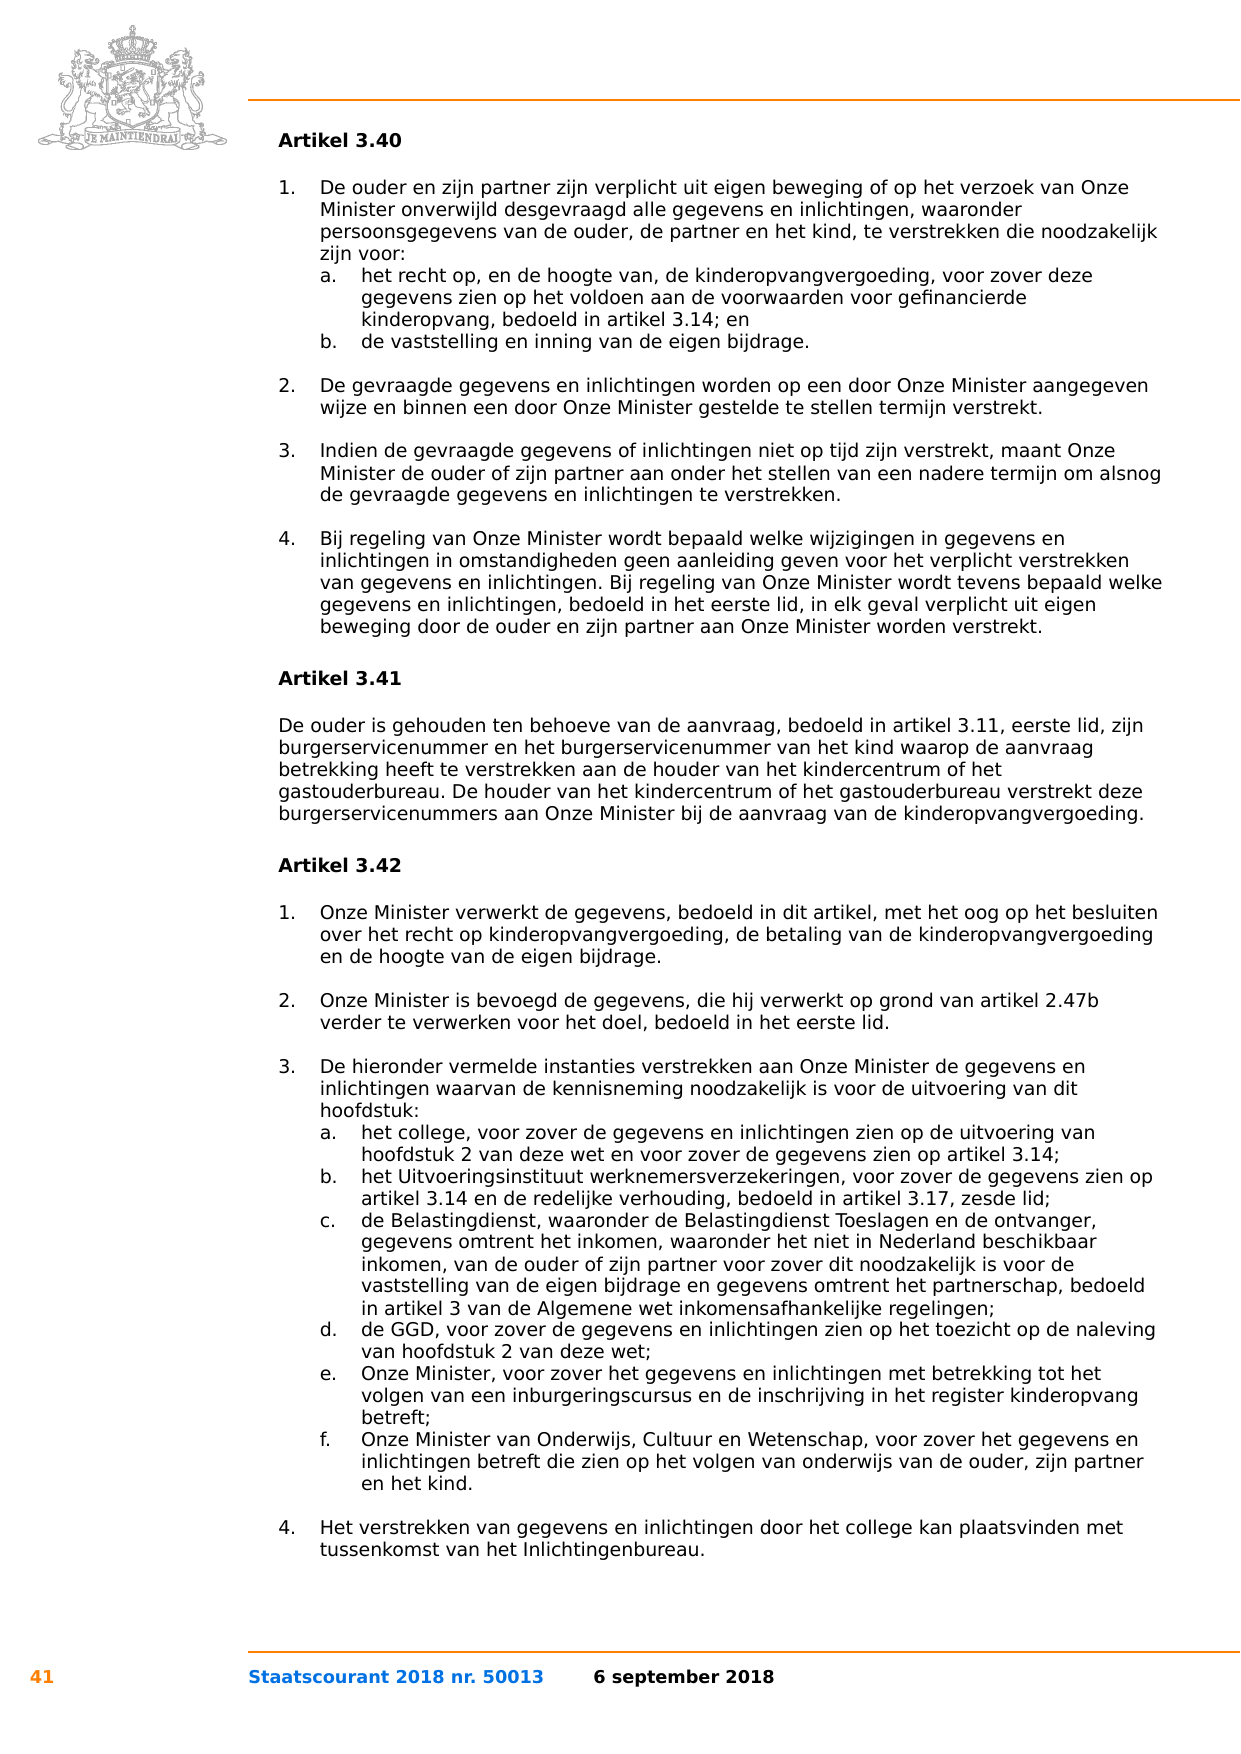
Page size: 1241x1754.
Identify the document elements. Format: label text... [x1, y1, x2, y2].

text b. het Uitvoeringsinstituut werknemersverzekeringen, voor zover de gegevens zien op artikel 3.14 en de redelijke verhouding, bedoeld in artikel 3.17, zesde lid; [319, 1166, 1163, 1209]
text 3. Indien de gevraagde gegevens of inlichtingen niet op tijd zijn verstrekt, maant Onze Minister de ouder of zijn partner aan onder het stellen van een nadere termijn om alsnog de gevraagde gegevens en inlichtingen te verstrekken. [278, 440, 1163, 506]
text 1. De ouder en zijn partner zijn verplicht uit eigen beweging of op het verzoek van Onze Minister onverwijld desgevraagd alle gegevens en inlichtingen, waaronder persoonsgegevens van de ouder, de partner en het kind, te verstrekken die noodzakelijk zijn voor: [278, 177, 1163, 265]
text 3. De hieronder vermelde instanties verstrekken aan Onze Minister de gegevens en inlichtingen waarvan de kennisneming noodzakelijk is voor de uitvoering van dit hoofdstuk: [278, 1056, 1163, 1122]
text 4. Bij regeling van Onze Minister wordt bepaald welke wijzigingen in gegevens en inlichtingen in omstandigheden geen aanleiding geven voor het verplicht verstrekken van gegevens en inlichtingen. Bij regeling van Onze Minister wordt tevens bepaald welke gegevens en inlichtingen, bedoeld in het eerste lid, in elk geval verplicht uit eigen beweging door de ouder en zijn partner aan Onze Minister worden verstrekt. [278, 528, 1163, 638]
text f. Onze Minister van Onderwijs, Cultuur en Wetenschap, voor zover het gegevens en inlichtingen betreft die zien op het volgen van onderwijs van de ouder, zijn partner en het kind. [319, 1429, 1163, 1495]
text 2. De gevraagde gegevens en inlichtingen worden op een door Onze Minister aangegeven wijze en binnen een door Onze Minister gestelde te stellen termijn verstrekt. [278, 374, 1163, 418]
text c. de Belastingdienst, waaronder de Belastingdienst Toeslagen en de ontvanger, gegevens omtrent het inkomen, waaronder het niet in Nederland beschikbaar inkomen, van de ouder of zijn partner voor zover dit noodzakelijk is voor de vaststelling van de eigen bijdrage en gegevens omtrent het partnerschap, bedoeld in artikel 3 van de Algemene wet inkomensafhankelijke regelingen; [319, 1209, 1163, 1319]
subtitle Artikel 3.41 [278, 668, 1163, 690]
text a. het recht op, en de hoogte van, de kinderopvangvergoeding, voor zover deze gegevens zien op het voldoen aan de voorwaarden voor gefinancierde kinderopvang, bedoeld in artikel 3.14; en [319, 265, 1163, 331]
text b. de vaststelling en inning van de eigen bijdrage. [319, 331, 1163, 353]
picture [38, 25, 227, 150]
text 1. Onze Minister verwerkt de gegevens, bedoeld in dit artikel, met het oog op het besluiten over het recht op kinderopvangvergoeding, de betaling van de kinderopvangvergoeding en de hoogte van de eigen bijdrage. [278, 902, 1163, 968]
subtitle Artikel 3.40 [278, 130, 1163, 152]
text a. het college, voor zover de gegevens en inlichtingen zien op de uitvoering van hoofdstuk 2 van deze wet en voor zover de gegevens zien op artikel 3.14; [319, 1122, 1163, 1166]
text De ouder is gehouden ten behoeve van de aanvraag, bedoeld in artikel 3.11, eerste lid, zijn burgerservicenummer en het burgerservicenummer van het kind waarop de aanvraag betrekking heeft te verstrekken aan de houder van het kindercentrum of het gastouderbureau. De houder van het kindercentrum of het gastouderbureau verstrekt deze burgerservicenummers aan Onze Minister bij de aanvraag van de kinderopvangvergoeding. [278, 715, 1163, 825]
text 4. Het verstrekken van gegevens en inlichtingen door het college kan plaatsvinden met tussenkomst van het Inlichtingenbureau. [278, 1517, 1163, 1561]
text d. de GGD, voor zover de gegevens en inlichtingen zien op het toezicht op de naleving van hoofdstuk 2 van deze wet; [319, 1319, 1163, 1363]
subtitle Artikel 3.42 [278, 855, 1163, 877]
text e. Onze Minister, voor zover het gegevens en inlichtingen met betrekking tot het volgen van een inburgeringscursus en de inschrijving in het register kinderopvang betreft; [319, 1363, 1163, 1429]
text 2. Onze Minister is bevoegd de gegevens, die hij verwerkt op grond van artikel 2.47b verder te verwerken voor het doel, bedoeld in het eerste lid. [278, 990, 1163, 1034]
